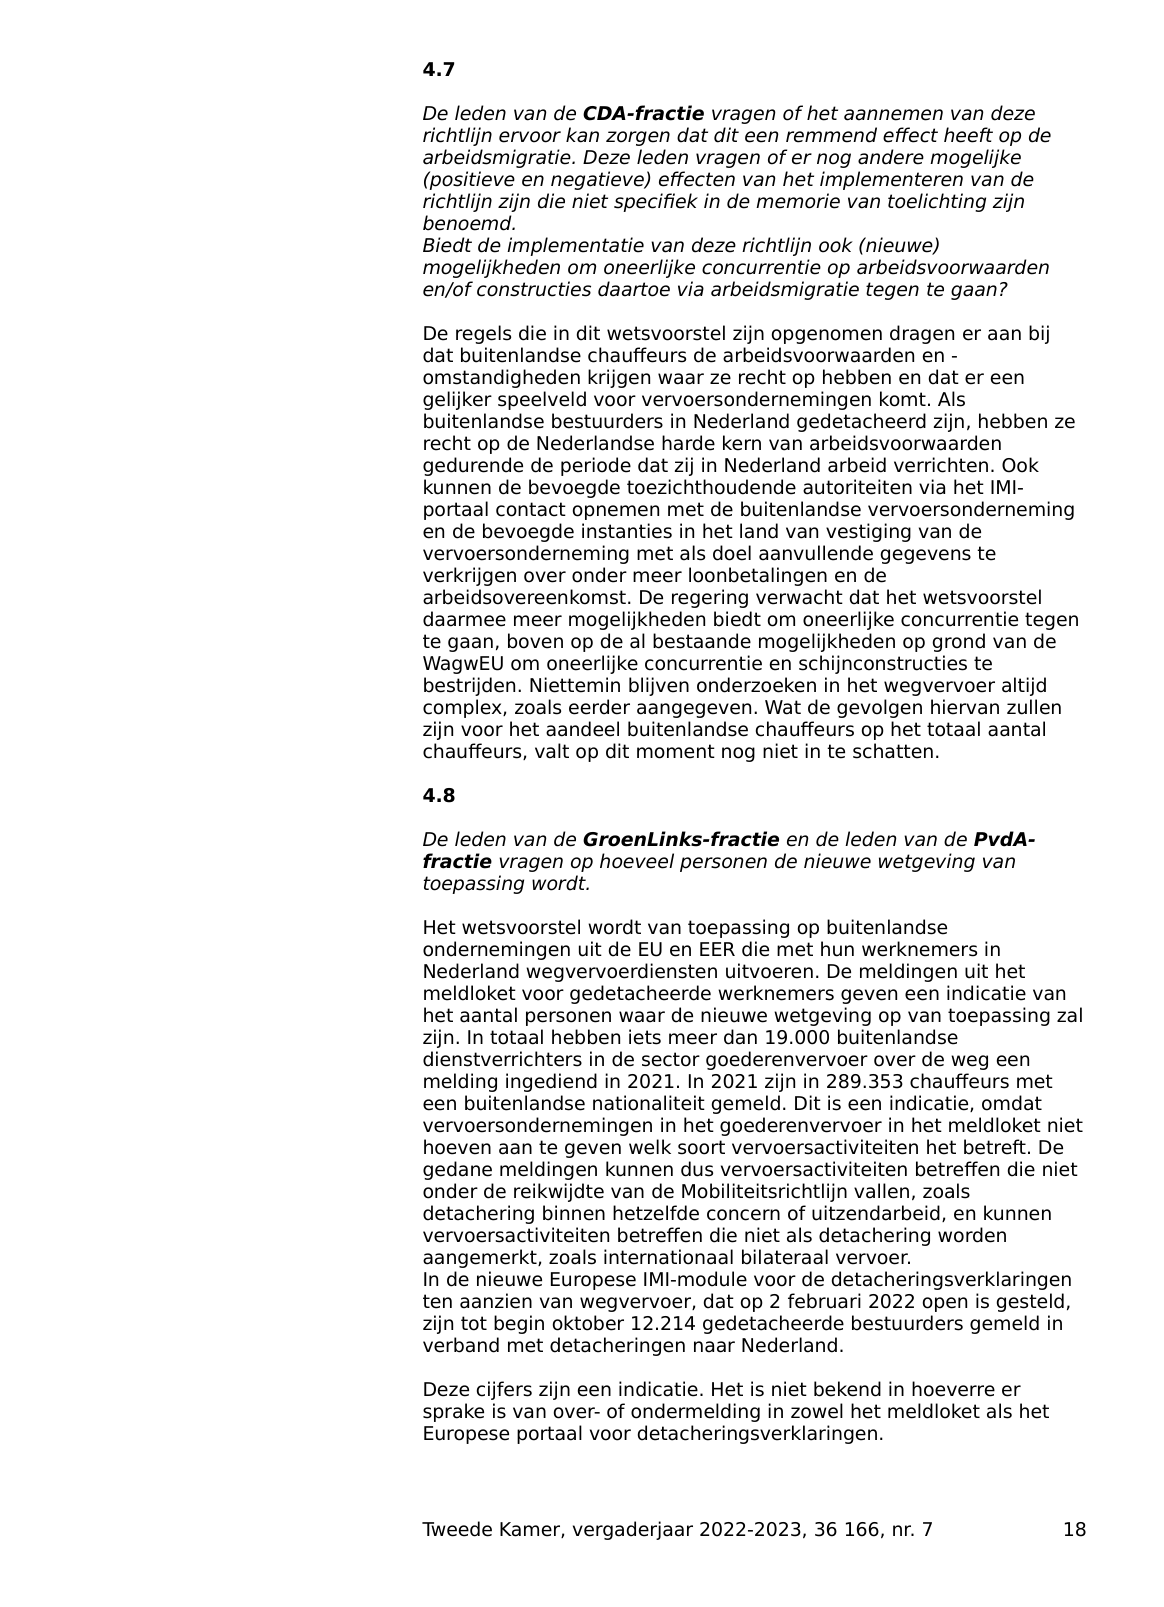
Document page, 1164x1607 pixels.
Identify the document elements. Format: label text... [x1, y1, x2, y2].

text De leden van de CDA-fractie vragen of het aannemen van deze richtlijn ervoor kan zorgen dat dit een remmend effect heeft op de arbeidsmigratie. Deze leden vragen of er nog andere mogelijke (positieve en negatieve) effecten van het implementeren van de richtlijn zijn die niet specifiek in de memorie van toelichting zijn benoemd. [422, 103, 1087, 235]
text De leden van de GroenLinks-fractie en de leden van de PvdA-fractie vragen op hoeveel personen de nieuwe wetgeving van toepassing wordt. [422, 829, 1087, 895]
text De regels die in dit wetsvoorstel zijn opgenomen dragen er aan bij dat buitenlandse chauffeurs de arbeidsvoorwaarden en -omstandigheden krijgen waar ze recht op hebben en dat er een gelijker speelveld voor vervoersondernemingen komt. Als buitenlandse bestuurders in Nederland gedetacheerd zijn, hebben ze recht op de Nederlandse harde kern van arbeidsvoorwaarden gedurende de periode dat zij in Nederland arbeid verrichten. Ook kunnen de bevoegde toezichthoudende autoriteiten via het IMI-portaal contact opnemen met de buitenlandse vervoersonderneming en de bevoegde instanties in het land van vestiging van de vervoersonderneming met als doel aanvullende gegevens te verkrijgen over onder meer loonbetalingen en de arbeidsovereenkomst. De regering verwacht dat het wetsvoorstel daarmee meer mogelijkheden biedt om oneerlijke concurrentie tegen te gaan, boven op de al bestaande mogelijkheden op grond van de WagwEU om oneerlijke concurrentie en schijnconstructies te bestrijden. Niettemin blijven onderzoeken in het wegvervoer altijd complex, zoals eerder aangegeven. Wat de gevolgen hiervan zullen zijn voor het aandeel buitenlandse chauffeurs op het totaal aantal chauffeurs, valt op dit moment nog niet in te schatten. [422, 323, 1087, 763]
text Biedt de implementatie van deze richtlijn ook (nieuwe) mogelijkheden om oneerlijke concurrentie op arbeidsvoorwaarden en/of constructies daartoe via arbeidsmigratie tegen te gaan? [422, 235, 1087, 301]
text In de nieuwe Europese IMI-module voor de detacheringsverklaringen ten aanzien van wegvervoer, dat op 2 februari 2022 open is gesteld, zijn tot begin oktober 12.214 gedetacheerde bestuurders gemeld in verband met detacheringen naar Nederland. [422, 1269, 1087, 1357]
subtitle 4.7 [422, 59, 1087, 81]
text Het wetsvoorstel wordt van toepassing op buitenlandse ondernemingen uit de EU en EER die met hun werknemers in Nederland wegvervoerdiensten uitvoeren. De meldingen uit het meldloket voor gedetacheerde werknemers geven een indicatie van het aantal personen waar de nieuwe wetgeving op van toepassing zal zijn. In totaal hebben iets meer dan 19.000 buitenlandse dienstverrichters in de sector goederenvervoer over de weg een melding ingediend in 2021. In 2021 zijn in 289.353 chauffeurs met een buitenlandse nationaliteit gemeld. Dit is een indicatie, omdat vervoersondernemingen in het goederenvervoer in het meldloket niet hoeven aan te geven welk soort vervoersactiviteiten het betreft. De gedane meldingen kunnen dus vervoersactiviteiten betreffen die niet onder de reikwijdte van de Mobiliteitsrichtlijn vallen, zoals detachering binnen hetzelfde concern of uitzendarbeid, en kunnen vervoersactiviteiten betreffen die niet als detachering worden aangemerkt, zoals internationaal bilateraal vervoer. [422, 917, 1087, 1269]
text Deze cijfers zijn een indicatie. Het is niet bekend in hoeverre er sprake is van over- of ondermelding in zowel het meldloket als het Europese portaal voor detacheringsverklaringen. [422, 1379, 1087, 1445]
subtitle 4.8 [422, 785, 1087, 807]
